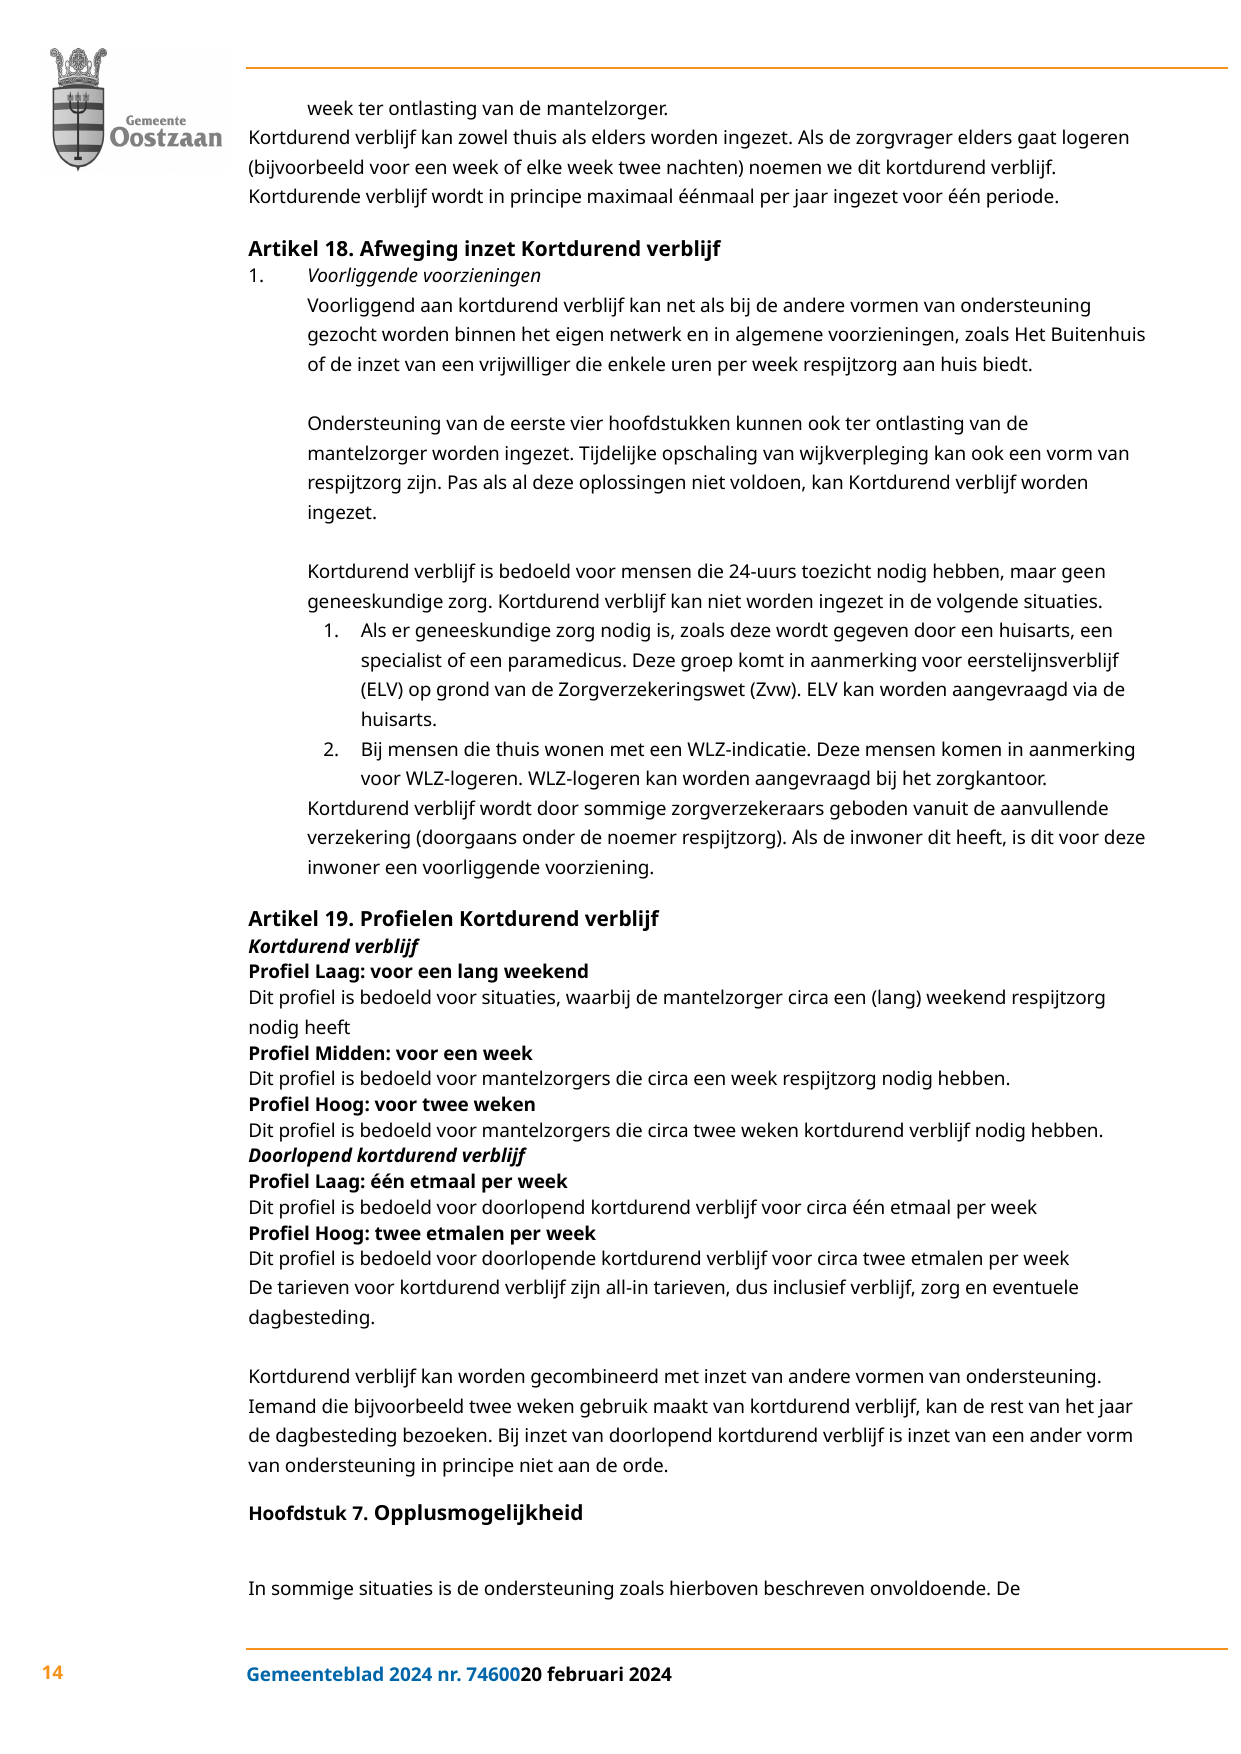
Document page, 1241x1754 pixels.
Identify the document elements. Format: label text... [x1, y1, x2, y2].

list Bij mensen die thuis wonen met een WLZ-indicatie. Deze mensen komen in aanmerking voor WLZ-logeren. WLZ-logeren kan worden aangevraagd bij het zorgkantoor. [323, 736, 1152, 791]
list Als er geneeskundige zorg nodig is, zoals deze wordt gegeven door een huisarts, een specialist of een paramedicus. Deze groep komt in aanmerking voor eerstelijnsverblijf (ELV) op grond van de Zorgverzekeringswet (Zvw). ELV kan worden aangevraagd via de huisarts. [323, 617, 1152, 732]
text De tarieven voor kortdurend verblijf zijn all-in tarieven, dus inclusief verblijf, zorg en eventuele dagbesteding. [248, 1274, 1152, 1330]
list Ondersteuning van de eerste vier hoofdstukken kunnen ook ter ontlasting van de mantelzorger worden ingezet. Tijdelijke opschaling van wijkverpleging kan ook een vorm van respijtzorg zijn. Pas als al deze oplossingen niet voldoen, kan Kortdurend verblijf worden ingezet. [248, 410, 1152, 525]
table_header Kortdurend verblijf [248, 933, 1152, 959]
table_cell Doorlopend kortdurend verblijf [248, 1143, 1152, 1168]
table_cell Profiel Laag: één etmaal per week [248, 1169, 1152, 1194]
table_cell Profiel Laag: voor een lang weekend [248, 959, 1152, 984]
table_cell Dit profiel is bedoeld voor situaties, waarbij de mantelzorger circa een (lang) weekend respijtzorg nodig heeft [248, 985, 1152, 1040]
text Artikel 18. Afweging inzet Kortdurend verblijf [248, 234, 1152, 262]
table_cell Profiel Hoog: voor twee weken [248, 1091, 1152, 1117]
text Kortdurend verblijf kan worden gecombineerd met inzet van andere vormen van ondersteuning. Iemand die bijvoorbeeld twee weken gebruik maakt van kortdurend verblijf, kan de rest van het jaar de dagbesteding bezoeken. Bij inzet van doorlopend kortdurend verblijf is inzet van een ander vorm van ondersteuning in principe niet aan de orde. [248, 1363, 1152, 1478]
table_cell Dit profiel is bedoeld voor doorlopende kortdurend verblijf voor circa twee etmalen per week [248, 1246, 1152, 1271]
list Kortdurend verblijf is bedoeld voor mensen die 24-uurs toezicht nodig hebben, maar geen geneeskundige zorg. Kortdurend verblijf kan niet worden ingezet in de volgende situaties. [248, 558, 1152, 613]
list Voorliggende voorzieningen [248, 262, 1152, 288]
text Artikel 19. Profielen Kortdurend verblijf [248, 904, 1152, 933]
text In sommige situaties is de ondersteuning zoals hierboven beschreven onvoldoende. De [248, 1575, 1152, 1601]
text Hoofdstuk 7. Opplusmogelijkheid [248, 1498, 1152, 1526]
list Voorliggend aan kortdurend verblijf kan net als bij de andere vormen van ondersteuning gezocht worden binnen het eigen netwerk en in algemene voorzieningen, zoals Het Buitenhuis of de inzet van een vrijwilliger die enkele uren per week respijtzorg aan huis biedt. [248, 292, 1152, 377]
table_cell Dit profiel is bedoeld voor doorlopend kortdurend verblijf voor circa één etmaal per week [248, 1194, 1152, 1220]
table_cell Profiel Hoog: twee etmalen per week [248, 1220, 1152, 1246]
text Kortdurend verblijf kan zowel thuis als elders worden ingezet. Als de zorgvrager elders gaat logeren (bijvoorbeeld voor een week of elke week twee nachten) noemen we dit kortdurend verblijf. Kortdurende verblijf wordt in principe maximaal éénmaal per jaar ingezet voor één periode. [248, 124, 1152, 209]
table_cell Dit profiel is bedoeld voor mantelzorgers die circa twee weken kortdurend verblijf nodig hebben. [248, 1117, 1152, 1143]
table_cell Dit profiel is bedoeld voor mantelzorgers die circa een week respijtzorg nodig hebben. [248, 1066, 1152, 1091]
list week ter ontlasting van de mantelzorger. [248, 95, 1152, 121]
picture [41, 47, 231, 172]
table_cell Profiel Midden: voor een week [248, 1040, 1152, 1066]
list Kortdurend verblijf wordt door sommige zorgverzekeraars geboden vanuit de aanvullende verzekering (doorgaans onder de noemer respijtzorg). Als de inwoner dit heeft, is dit voor deze inwoner een voorliggende voorziening. [248, 795, 1152, 880]
